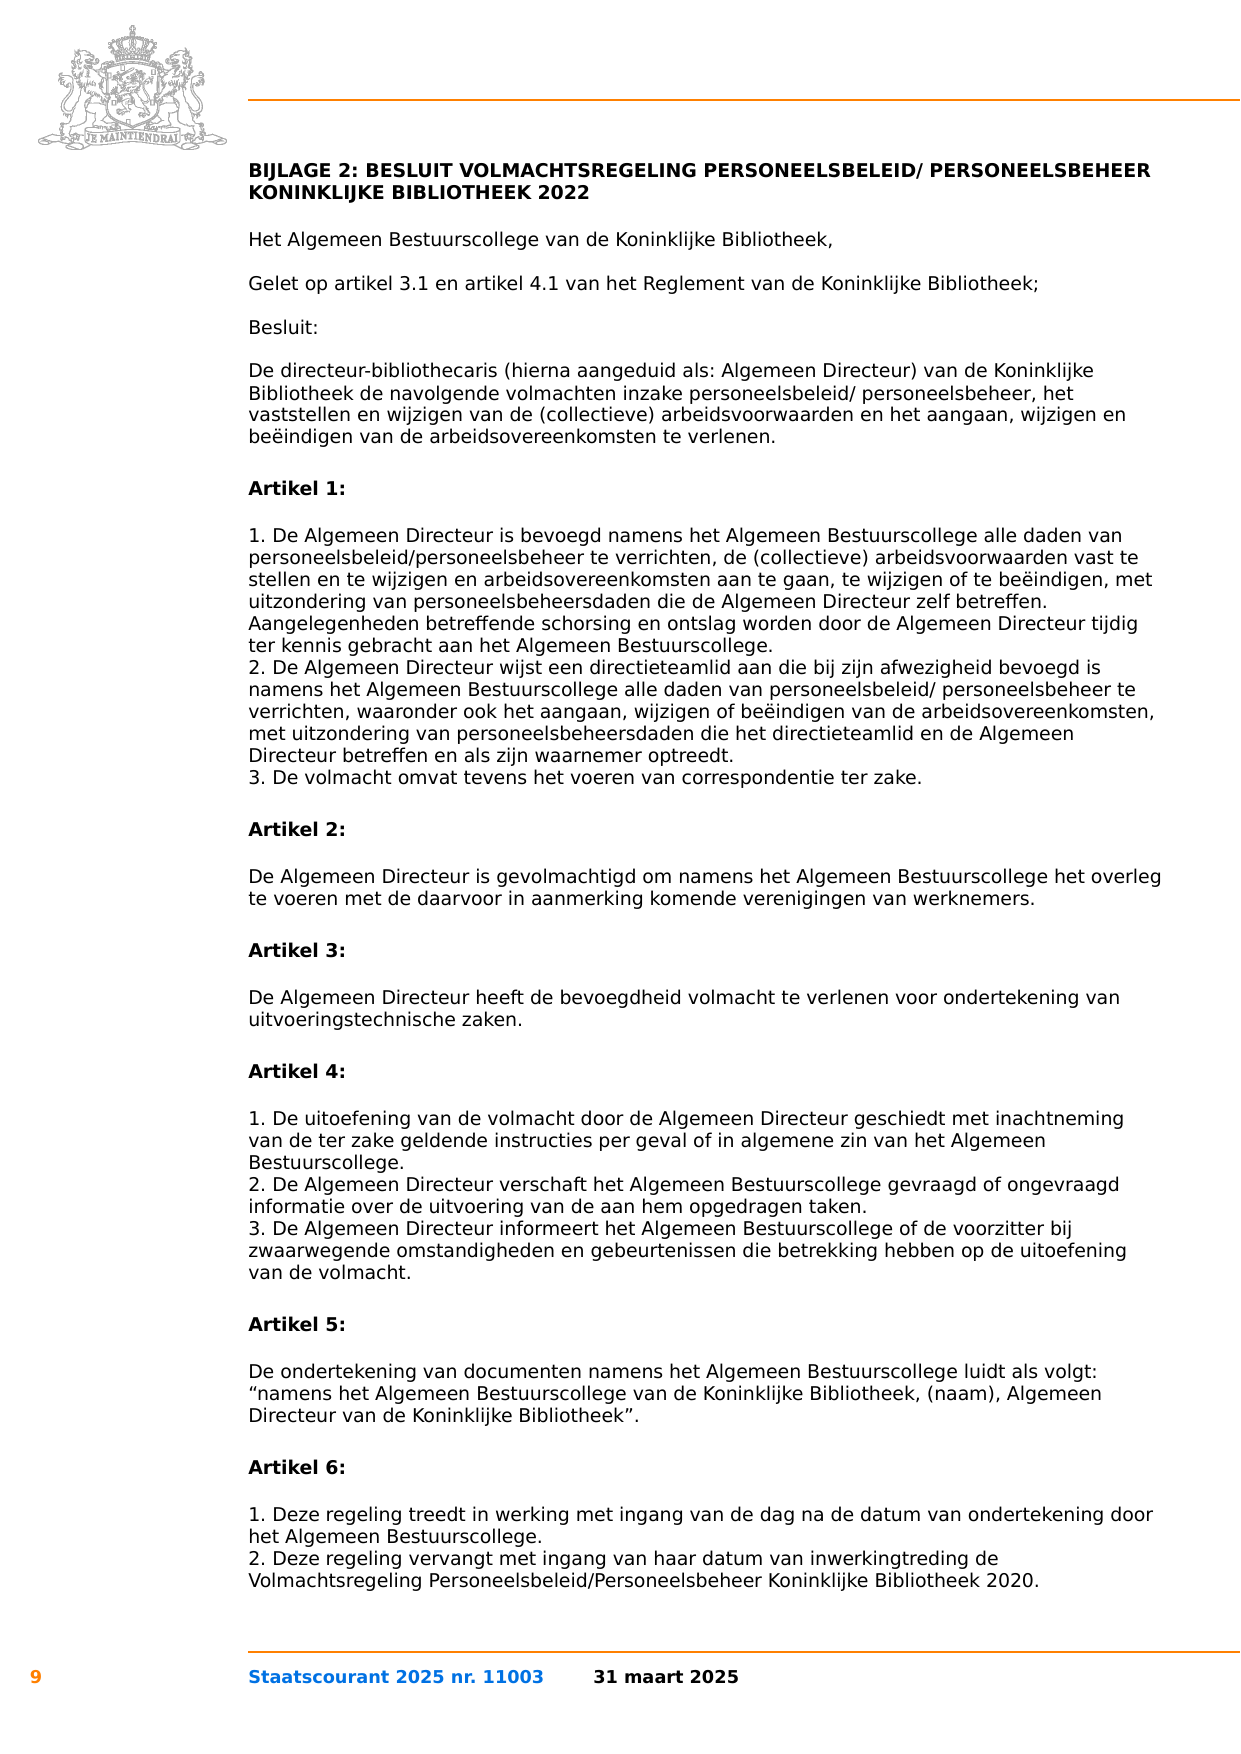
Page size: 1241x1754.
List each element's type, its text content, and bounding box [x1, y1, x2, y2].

subtitle Artikel 4: [248, 1061, 1163, 1083]
text 1. De Algemeen Directeur is bevoegd namens het Algemeen Bestuurscollege alle daden van personeelsbeleid/personeelsbeheer te verrichten, de (collectieve) arbeidsvoorwaarden vast te stellen en te wijzigen en arbeidsovereenkomsten aan te gaan, te wijzigen of te beëindigen, met uitzondering van personeelsbeheersdaden die de Algemeen Directeur zelf betreffen. Aangelegenheden betreffende schorsing en ontslag worden door de Algemeen Directeur tijdig ter kennis gebracht aan het Algemeen Bestuurscollege. [248, 525, 1163, 657]
subtitle Artikel 5: [248, 1314, 1163, 1336]
text De Algemeen Directeur is gevolmachtigd om namens het Algemeen Bestuurscollege het overleg te voeren met de daarvoor in aanmerking komende verenigingen van werknemers. [248, 866, 1163, 910]
text 1. De uitoefening van de volmacht door de Algemeen Directeur geschiedt met inachtneming van de ter zake geldende instructies per geval of in algemene zin van het Algemeen Bestuurscollege. [248, 1108, 1163, 1174]
picture [38, 25, 227, 150]
text De Algemeen Directeur heeft de bevoegdheid volmacht te verlenen voor ondertekening van uitvoeringstechnische zaken. [248, 987, 1163, 1031]
text 2. De Algemeen Directeur wijst een directieteamlid aan die bij zijn afwezigheid bevoegd is namens het Algemeen Bestuurscollege alle daden van personeelsbeleid/ personeelsbeheer te verrichten, waaronder ook het aangaan, wijzigen of beëindigen van de arbeidsovereenkomsten, met uitzondering van personeelsbeheersdaden die het directieteamlid en de Algemeen Directeur betreffen en als zijn waarnemer optreedt. [248, 657, 1163, 767]
text De directeur-bibliothecaris (hierna aangeduid als: Algemeen Directeur) van de Koninklijke Bibliotheek de navolgende volmachten inzake personeelsbeleid/ personeelsbeheer, het vaststellen en wijzigen van de (collectieve) arbeidsvoorwaarden en het aangaan, wijzigen en beëindigen van de arbeidsovereenkomsten te verlenen. [248, 360, 1163, 448]
text Het Algemeen Bestuurscollege van de Koninklijke Bibliotheek, [248, 229, 1163, 251]
text 1. Deze regeling treedt in werking met ingang van de dag na de datum van ondertekening door het Algemeen Bestuurscollege. [248, 1504, 1163, 1548]
text Besluit: [248, 317, 1163, 338]
text Gelet op artikel 3.1 en artikel 4.1 van het Reglement van de Koninklijke Bibliotheek; [248, 273, 1163, 295]
text 2. Deze regeling vervangt met ingang van haar datum van inwerkingtreding de Volmachtsregeling Personeelsbeleid/Personeelsbeheer Koninklijke Bibliotheek 2020. [248, 1548, 1163, 1592]
text 3. De Algemeen Directeur informeert het Algemeen Bestuurscollege of de voorzitter bij zwaarwegende omstandigheden en gebeurtenissen die betrekking hebben op de uitoefening van de volmacht. [248, 1218, 1163, 1284]
subtitle Artikel 1: [248, 478, 1163, 500]
text 2. De Algemeen Directeur verschaft het Algemeen Bestuurscollege gevraagd of ongevraagd informatie over de uitvoering van de aan hem opgedragen taken. [248, 1174, 1163, 1218]
subtitle Artikel 3: [248, 940, 1163, 962]
text De ondertekening van documenten namens het Algemeen Bestuurscollege luidt als volgt: “namens het Algemeen Bestuurscollege van de Koninklijke Bibliotheek, (naam), Algemeen Directeur van de Koninklijke Bibliotheek”. [248, 1361, 1163, 1427]
text 3. De volmacht omvat tevens het voeren van correspondentie ter zake. [248, 767, 1163, 789]
subtitle Artikel 6: [248, 1457, 1163, 1479]
subtitle BIJLAGE 2: BESLUIT VOLMACHTSREGELING PERSONEELSBELEID/ PERSONEELSBEHEER KONINKLIJKE BIBLIOTHEEK 2022 [248, 160, 1163, 204]
subtitle Artikel 2: [248, 819, 1163, 841]
